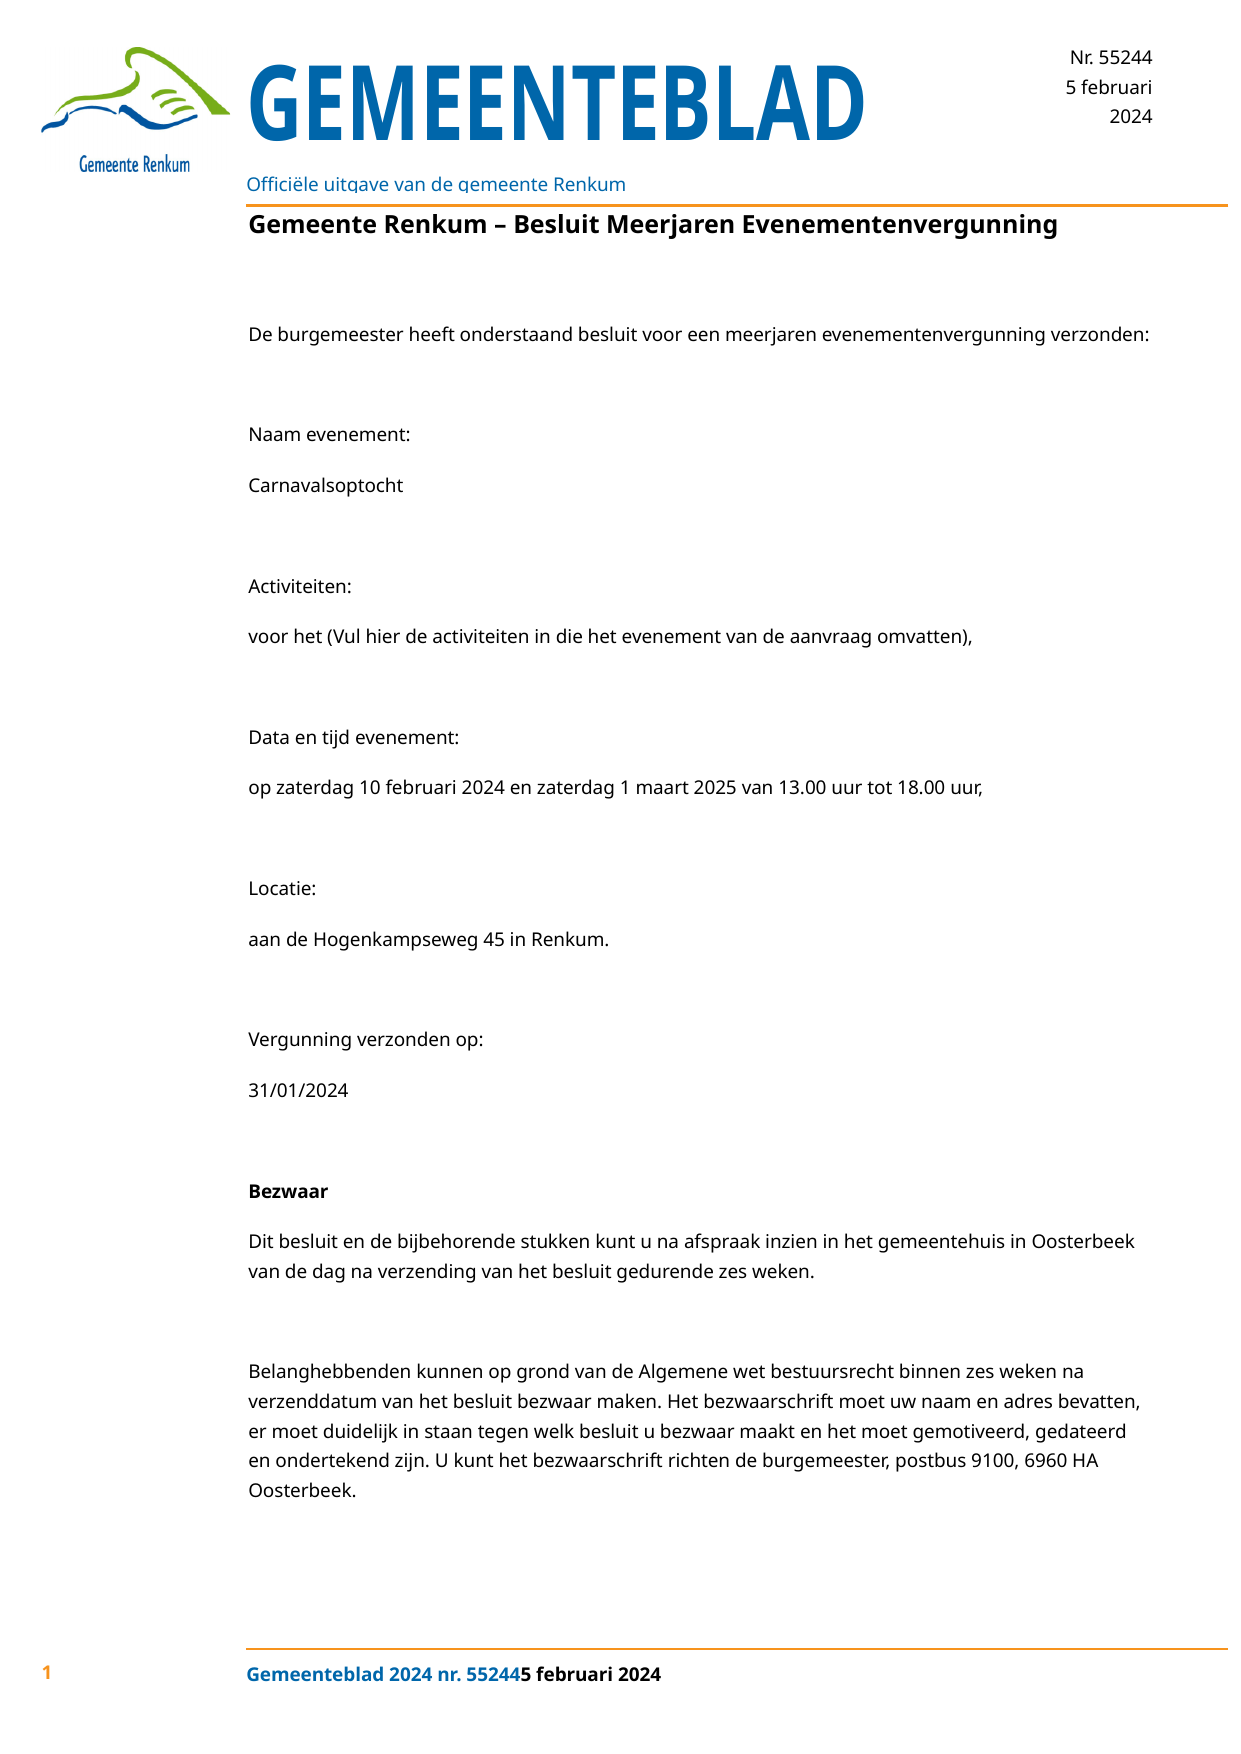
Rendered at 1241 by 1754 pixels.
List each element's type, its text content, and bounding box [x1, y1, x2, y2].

text Gemeente Renkum – Besluit Meerjaren Evenementenvergunning [248, 207, 1152, 241]
text Bezwaar [248, 1178, 1152, 1203]
text Vergunning verzonden op: [248, 1027, 1152, 1052]
picture [41, 47, 231, 172]
text Locatie: [248, 875, 1152, 901]
text Activiteiten: [248, 573, 1152, 598]
text Naam evenement: [248, 422, 1152, 447]
text op zaterdag 10 februari 2024 en zaterdag 1 maart 2025 van 13.00 uur tot 18.00 uur, [248, 774, 1152, 800]
text Dit besluit en de bijbehorende stukken kunt u na afspraak inzien in het gemeentehuis in Oosterbeek van de dag na verzending van het besluit gedurende zes weken. [248, 1228, 1152, 1283]
text Carnavalsoptocht [248, 472, 1152, 498]
text voor het (Vul hier de activiteiten in die het evenement van de aanvraag omvatten), [248, 623, 1152, 649]
text Data en tijd evenement: [248, 724, 1152, 750]
text Belanghebbenden kunnen op grond van de Algemene wet bestuursrecht binnen zes weken na verzenddatum van het besluit bezwaar maken. Het bezwaarschrift moet uw naam en adres bevatten, er moet duidelijk in staan tegen welk besluit u bezwaar maakt en het moet gemotiveerd, gedateerd en ondertekend zijn. U kunt het bezwaarschrift richten de burgemeester, postbus 9100, 6960 HA Oosterbeek. [248, 1359, 1152, 1503]
text De burgemeester heeft onderstaand besluit voor een meerjaren evenementenvergunning verzonden: [248, 321, 1152, 346]
text aan de Hogenkampseweg 45 in Renkum. [248, 926, 1152, 951]
text 31/01/2024 [248, 1077, 1152, 1103]
